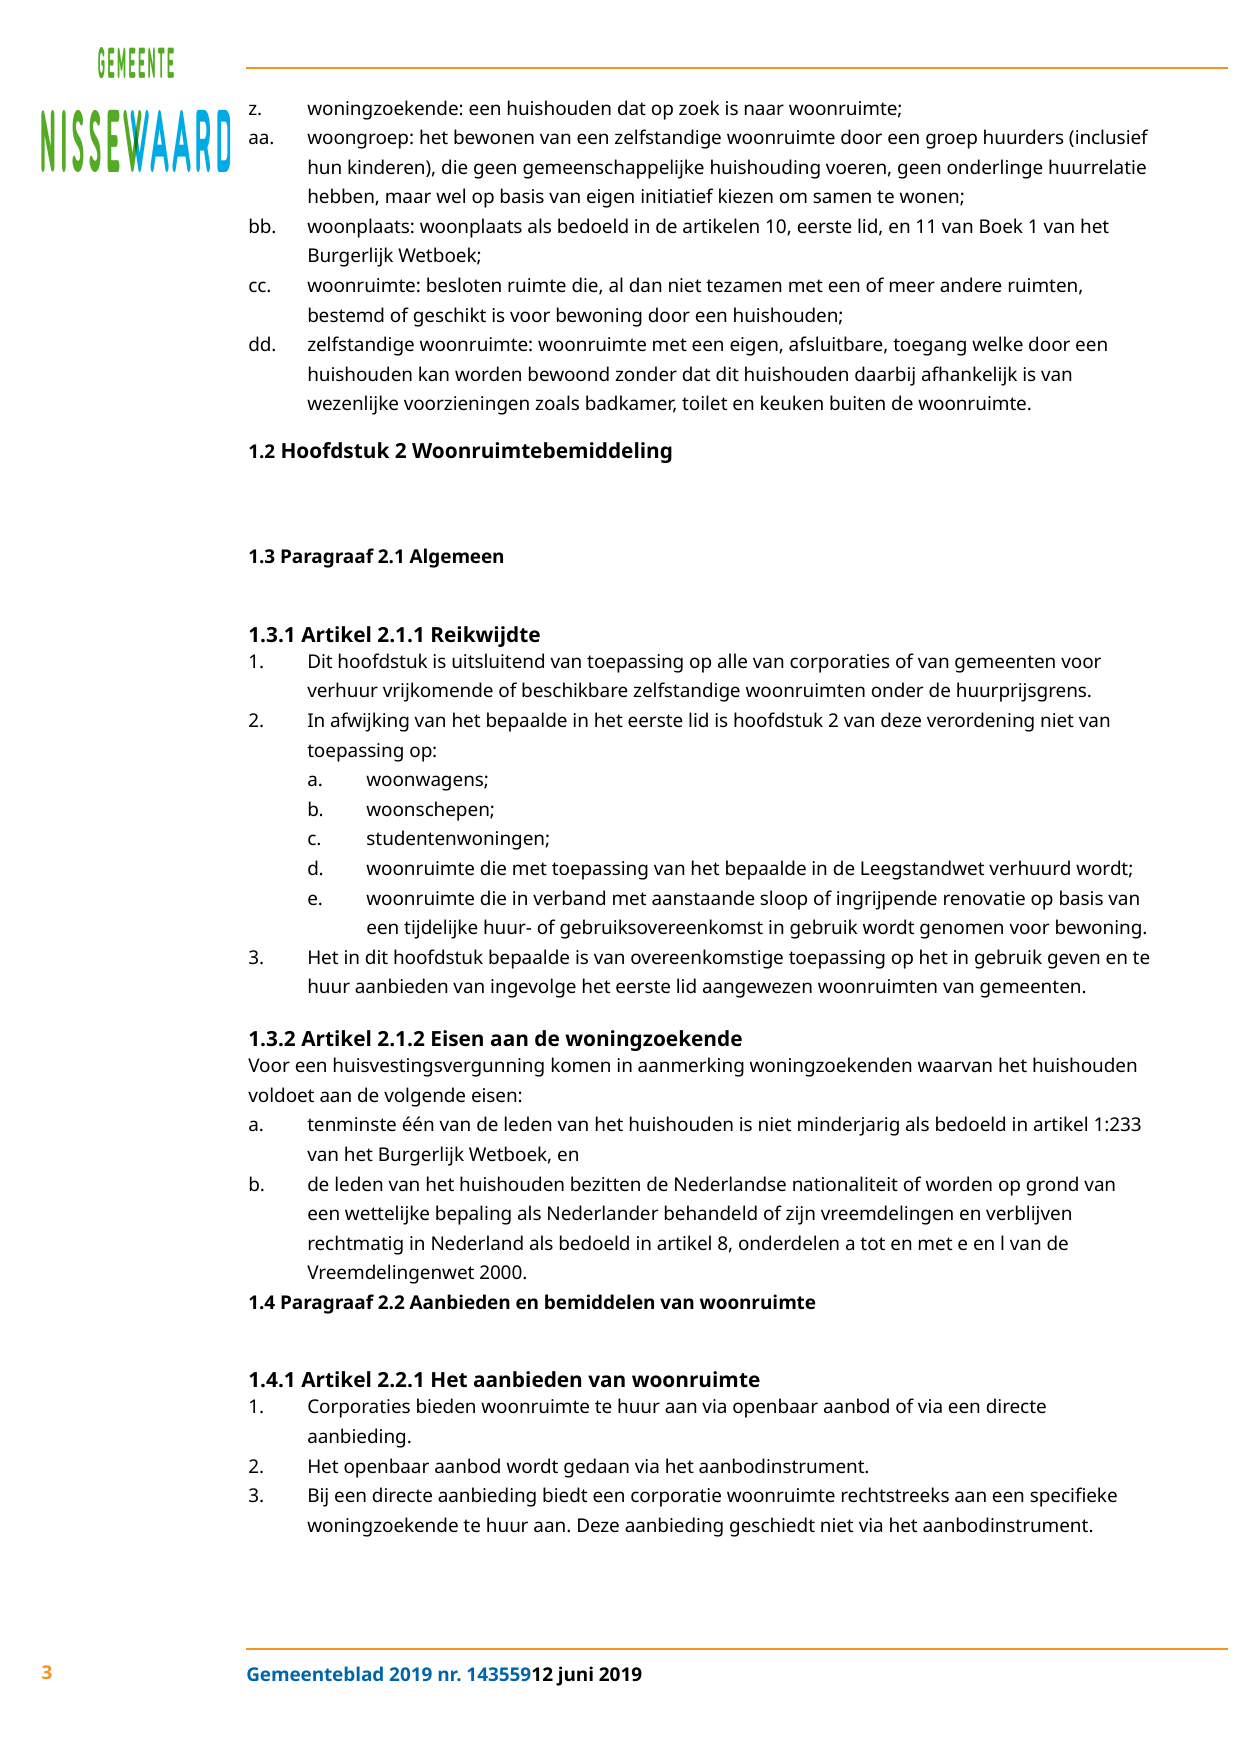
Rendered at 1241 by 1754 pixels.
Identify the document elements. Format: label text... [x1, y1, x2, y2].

text 1.4 Paragraaf 2.2 Aanbieden en bemiddelen van woonruimte [248, 1289, 1152, 1315]
text 1.4.1 Artikel 2.2.1 Het aanbieden van woonruimte [248, 1365, 1152, 1394]
list woonruimte: besloten ruimte die, al dan niet tezamen met een of meer andere ruimten, bestemd of geschikt is voor bewoning door een huishouden; [248, 272, 1152, 328]
picture [200, 151, 206, 172]
list zelfstandige woonruimte: woonruimte met een eigen, afsluitbare, toegang welke door een huishouden kan worden bewoond zonder dat dit huishouden daarbij afhankelijk is van wezenlijke voorzieningen zoals badkamer, toilet en keuken buiten de woonruimte. [248, 331, 1152, 416]
list woongroep: het bewonen van een zelfstandige woonruimte door een groep huurders (inclusief hun kinderen), die geen gemeenschappelijke huishouding voeren, geen onderlinge huurrelatie hebben, maar wel op basis van eigen initiatief kiezen om samen te wonen; [248, 124, 1152, 209]
list woonwagens; [307, 766, 1152, 792]
text 1.2 Hoofdstuk 2 Woonruimtebemiddeling [248, 436, 1152, 465]
picture [222, 122, 227, 160]
text 1.3 Paragraaf 2.1 Algemeen [248, 543, 1152, 569]
list Het in dit hoofdstuk bepaalde is van overeenkomstige toepassing op het in gebruik geven en te huur aanbieden van ingevolge het eerste lid aangewezen woonruimten van gemeenten. [248, 944, 1152, 999]
list woonruimte die in verband met aanstaande sloop of ingrijpende renovatie op basis van een tijdelijke huur- of gebruiksovereenkomst in gebruik wordt genomen voor bewoning. [307, 885, 1152, 940]
list woonplaats: woonplaats als bedoeld in de artikelen 10, eerste lid, en 11 van Boek 1 van het Burgerlijk Wetboek; [248, 213, 1152, 268]
picture [201, 122, 206, 138]
list studentenwoningen; [307, 826, 1152, 851]
list de leden van het huishouden bezitten de Nederlandse nationaliteit of worden op grond van een wettelijke bepaling als Nederlander behandeld of zijn vreemdelingen en verblijven rechtmatig in Nederland als bedoeld in artikel 8, onderdelen a tot en met e en l van de Vreemdelingenwet 2000. [248, 1171, 1152, 1285]
list woonschepen; [307, 796, 1152, 822]
list Bij een directe aanbieding biedt een corporatie woonruimte rechtstreeks aan een specifieke woningzoekende te huur aan. Deze aanbieding geschiedt niet via het aanbodinstrument. [248, 1482, 1152, 1538]
list Corporaties bieden woonruimte te huur aan via openbaar aanbod of via een directe aanbieding. [248, 1394, 1152, 1449]
text 1.3.1 Artikel 2.1.1 Reikwijdte [248, 620, 1152, 648]
text 1.3.2 Artikel 2.1.2 Eisen aan de woningzoekende [248, 1024, 1152, 1052]
list Dit hoofdstuk is uitsluitend van toepassing op alle van corporaties of van gemeenten voor verhuur vrijkomende of beschikbare zelfstandige woonruimten onder de huurprijsgrens. [248, 648, 1152, 703]
picture [176, 157, 187, 172]
picture [154, 157, 165, 172]
list tenminste één van de leden van het huishouden is niet minderjarig als bedoeld in artikel 1:233 van het Burgerlijk Wetboek, en [248, 1112, 1152, 1167]
list In afwijking van het bepaalde in het eerste lid is hoofdstuk 2 van deze verordening niet van toepassing op: [248, 707, 1152, 763]
picture [41, 47, 231, 172]
list woonruimte die met toepassing van het bepaalde in de Leegstandwet verhuurd wordt; [307, 855, 1152, 881]
list woningzoekende: een huishouden dat op zoek is naar woonruimte; [248, 95, 1152, 121]
text Voor een huisvestingsvergunning komen in aanmerking woningzoekenden waarvan het huishouden voldoet aan de volgende eisen: [248, 1052, 1152, 1108]
list Het openbaar aanbod wordt gedaan via het aanbodinstrument. [248, 1453, 1152, 1478]
